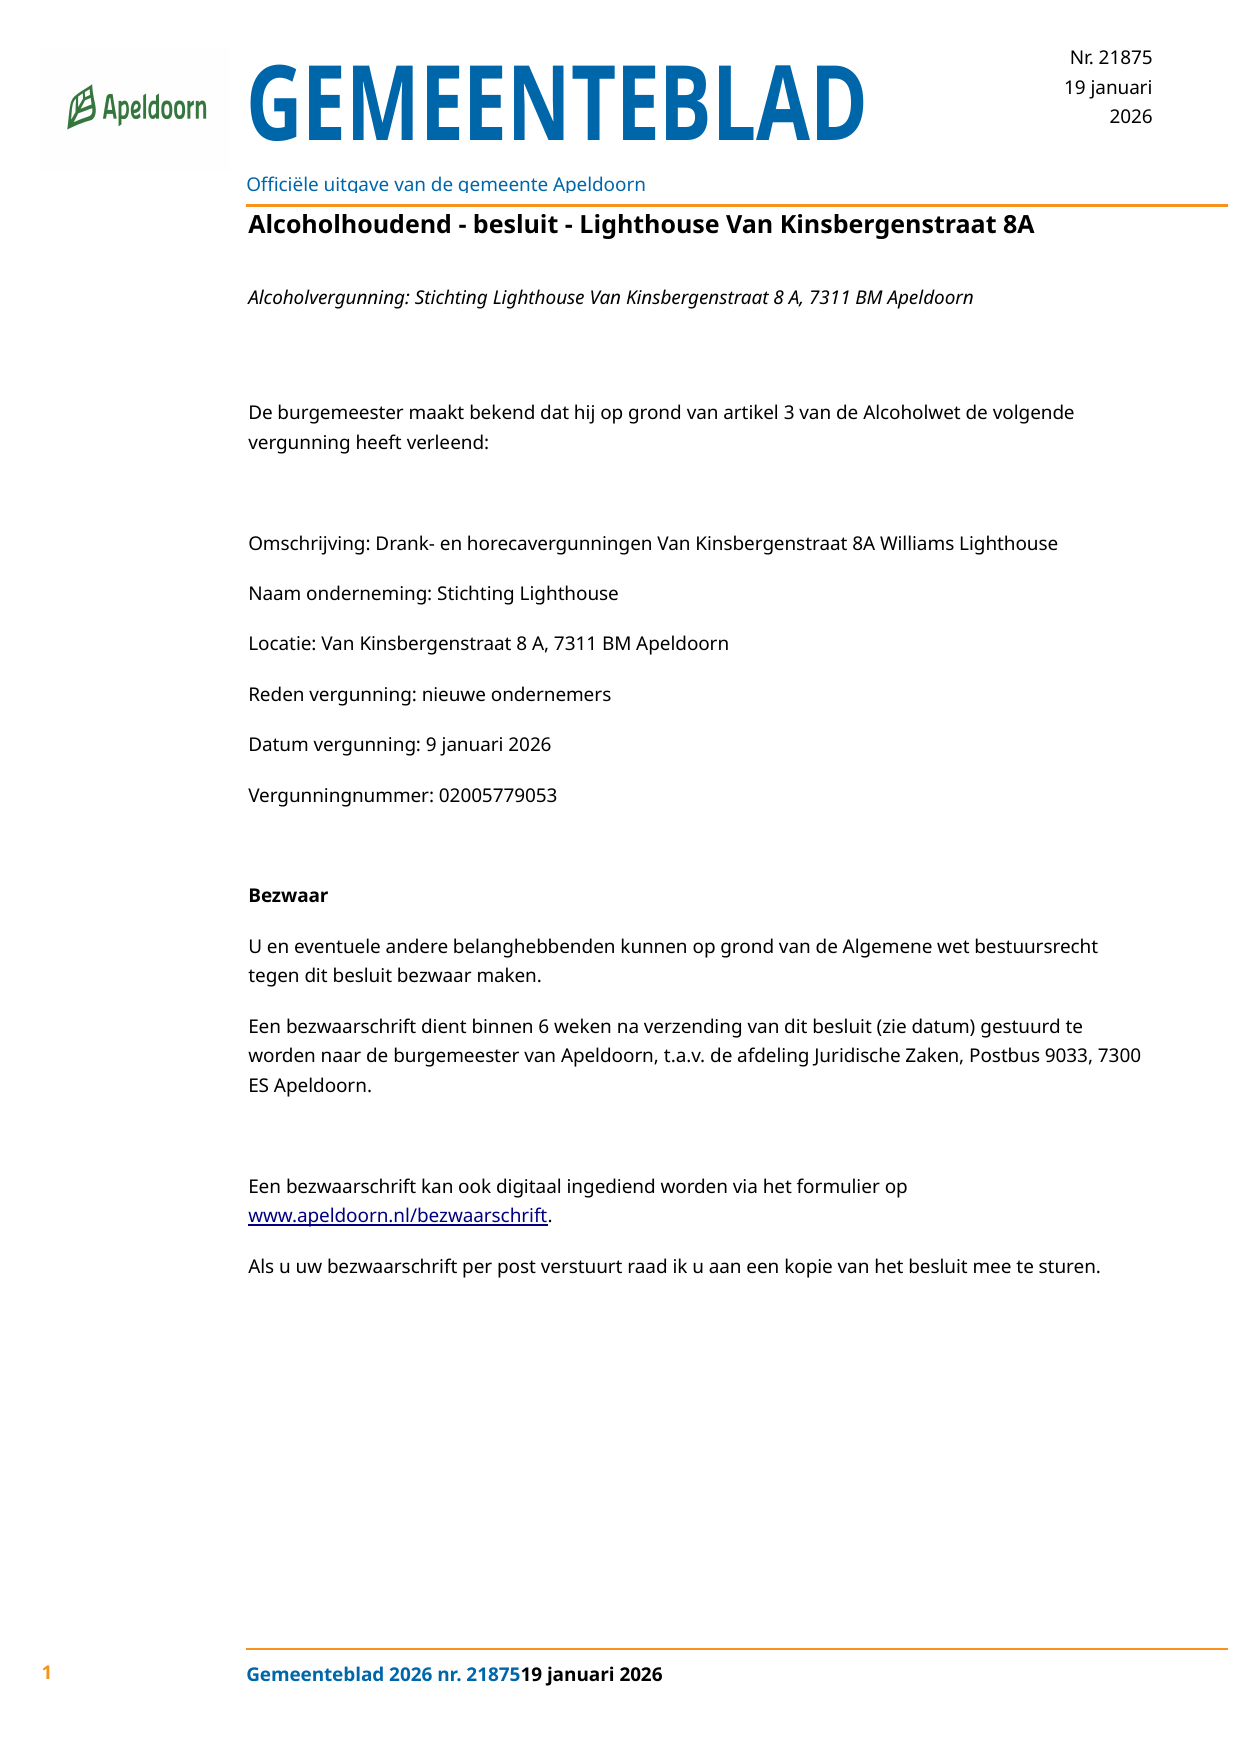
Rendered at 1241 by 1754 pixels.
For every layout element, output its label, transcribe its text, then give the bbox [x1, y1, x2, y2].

text Naam onderneming: Stichting Lighthouse [248, 580, 1152, 606]
text Vergunningnummer: 02005779053 [248, 782, 1152, 807]
picture [41, 47, 231, 172]
text Locatie: Van Kinsbergenstraat 8 A, 7311 BM Apeldoorn [248, 631, 1152, 656]
text Datum vergunning: 9 januari 2026 [248, 731, 1152, 757]
text U en eventuele andere belanghebbenden kunnen op grond van de Algemene wet bestuursrecht tegen dit besluit bezwaar maken. [248, 933, 1152, 988]
text Omschrijving: Drank- en horecavergunningen Van Kinsbergenstraat 8A Williams Lighthouse [248, 530, 1152, 555]
text Als u uw bezwaarschrift per post verstuurt raad ik u aan een kopie van het besluit mee te sturen. [248, 1253, 1152, 1279]
text Bezwaar [248, 883, 1152, 908]
text De burgemeester maakt bekend dat hij op grond van artikel 3 van de Alcoholwet de volgende vergunning heeft verleend: [248, 399, 1152, 454]
text Een bezwaarschrift dient binnen 6 weken na verzending van dit besluit (zie datum) gestuurd te worden naar de burgemeester van Apeldoorn, t.a.v. de afdeling Juridische Zaken, Postbus 9033, 7300 ES Apeldoorn. [248, 1013, 1152, 1098]
text Alcoholhoudend - besluit - Lighthouse Van Kinsbergenstraat 8A [248, 207, 1152, 241]
text Alcoholvergunning: Stichting Lighthouse Van Kinsbergenstraat 8 A, 7311 BM Apeldoorn [248, 284, 1152, 309]
text Reden vergunning: nieuwe ondernemers [248, 681, 1152, 707]
text Een bezwaarschrift kan ook digitaal ingediend worden via het formulier op www.apeldoorn.nl/bezwaarschrift. [248, 1173, 1152, 1228]
